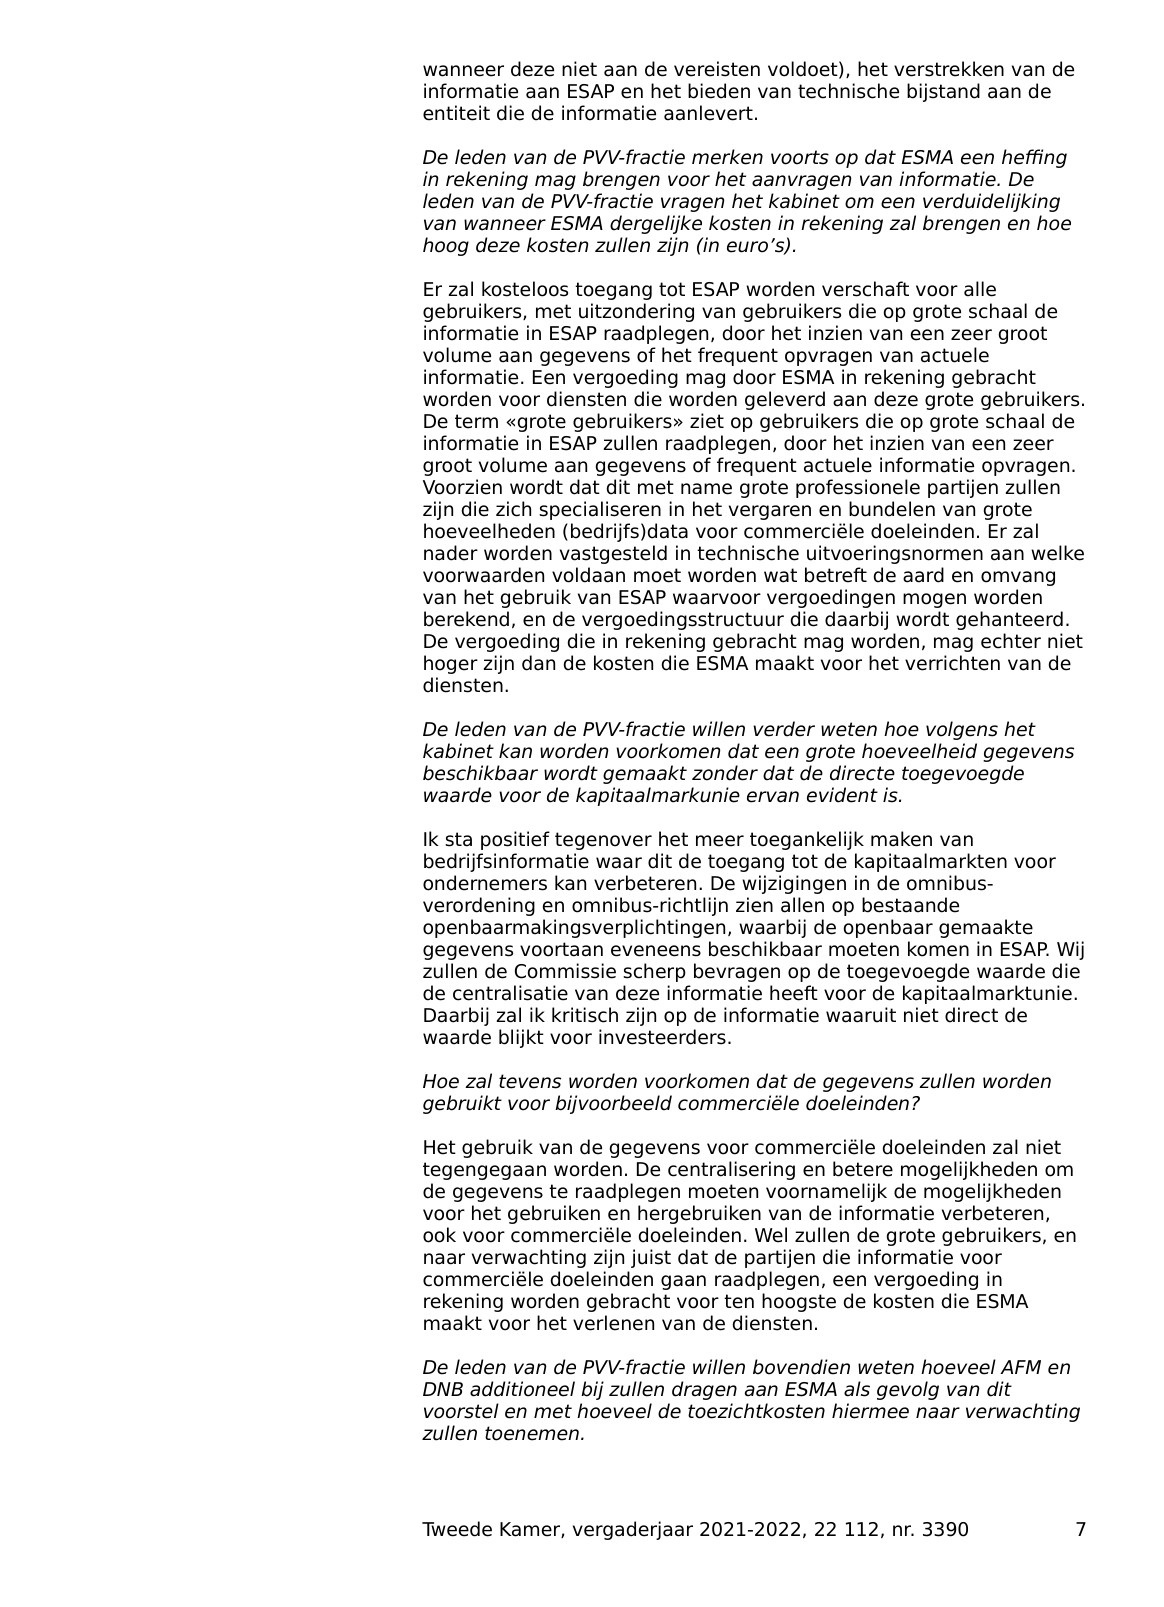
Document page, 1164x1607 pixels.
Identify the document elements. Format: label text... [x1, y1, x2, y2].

text Hoe zal tevens worden voorkomen dat de gegevens zullen worden gebruikt voor bijvoorbeeld commerciële doeleinden? [422, 1071, 1087, 1115]
text wanneer deze niet aan de vereisten voldoet), het verstrekken van de informatie aan ESAP en het bieden van technische bijstand aan de entiteit die de informatie aanlevert. [422, 59, 1087, 125]
text De leden van de PVV-fractie willen verder weten hoe volgens het kabinet kan worden voorkomen dat een grote hoeveelheid gegevens beschikbaar wordt gemaakt zonder dat de directe toegevoegde waarde voor de kapitaalmarkunie ervan evident is. [422, 719, 1087, 807]
text Ik sta positief tegenover het meer toegankelijk maken van bedrijfsinformatie waar dit de toegang tot de kapitaalmarkten voor ondernemers kan verbeteren. De wijzigingen in de omnibus-verordening en omnibus-richtlijn zien allen op bestaande openbaarmakingsverplichtingen, waarbij de openbaar gemaakte gegevens voortaan eveneens beschikbaar moeten komen in ESAP. Wij zullen de Commissie scherp bevragen op de toegevoegde waarde die de centralisatie van deze informatie heeft voor de kapitaalmarktunie. Daarbij zal ik kritisch zijn op de informatie waaruit niet direct de waarde blijkt voor investeerders. [422, 829, 1087, 1049]
text De leden van de PVV-fractie willen bovendien weten hoeveel AFM en DNB additioneel bij zullen dragen aan ESMA als gevolg van dit voorstel en met hoeveel de toezichtkosten hiermee naar verwachting zullen toenemen. [422, 1357, 1087, 1445]
text De leden van de PVV-fractie merken voorts op dat ESMA een heffing in rekening mag brengen voor het aanvragen van informatie. De leden van de PVV-fractie vragen het kabinet om een verduidelijking van wanneer ESMA dergelijke kosten in rekening zal brengen en hoe hoog deze kosten zullen zijn (in euro’s). [422, 147, 1087, 257]
text Het gebruik van de gegevens voor commerciële doeleinden zal niet tegengegaan worden. De centralisering en betere mogelijkheden om de gegevens te raadplegen moeten voornamelijk de mogelijkheden voor het gebruiken en hergebruiken van de informatie verbeteren, ook voor commerciële doeleinden. Wel zullen de grote gebruikers, en naar verwachting zijn juist dat de partijen die informatie voor commerciële doeleinden gaan raadplegen, een vergoeding in rekening worden gebracht voor ten hoogste de kosten die ESMA maakt voor het verlenen van de diensten. [422, 1137, 1087, 1335]
text Er zal kosteloos toegang tot ESAP worden verschaft voor alle gebruikers, met uitzondering van gebruikers die op grote schaal de informatie in ESAP raadplegen, door het inzien van een zeer groot volume aan gegevens of het frequent opvragen van actuele informatie. Een vergoeding mag door ESMA in rekening gebracht worden voor diensten die worden geleverd aan deze grote gebruikers. De term «grote gebruikers» ziet op gebruikers die op grote schaal de informatie in ESAP zullen raadplegen, door het inzien van een zeer groot volume aan gegevens of frequent actuele informatie opvragen. Voorzien wordt dat dit met name grote professionele partijen zullen zijn die zich specialiseren in het vergaren en bundelen van grote hoeveelheden (bedrijfs)data voor commerciële doeleinden. Er zal nader worden vastgesteld in technische uitvoeringsnormen aan welke voorwaarden voldaan moet worden wat betreft de aard en omvang van het gebruik van ESAP waarvoor vergoedingen mogen worden berekend, en de vergoedingsstructuur die daarbij wordt gehanteerd. De vergoeding die in rekening gebracht mag worden, mag echter niet hoger zijn dan de kosten die ESMA maakt voor het verrichten van de diensten. [422, 279, 1087, 697]
